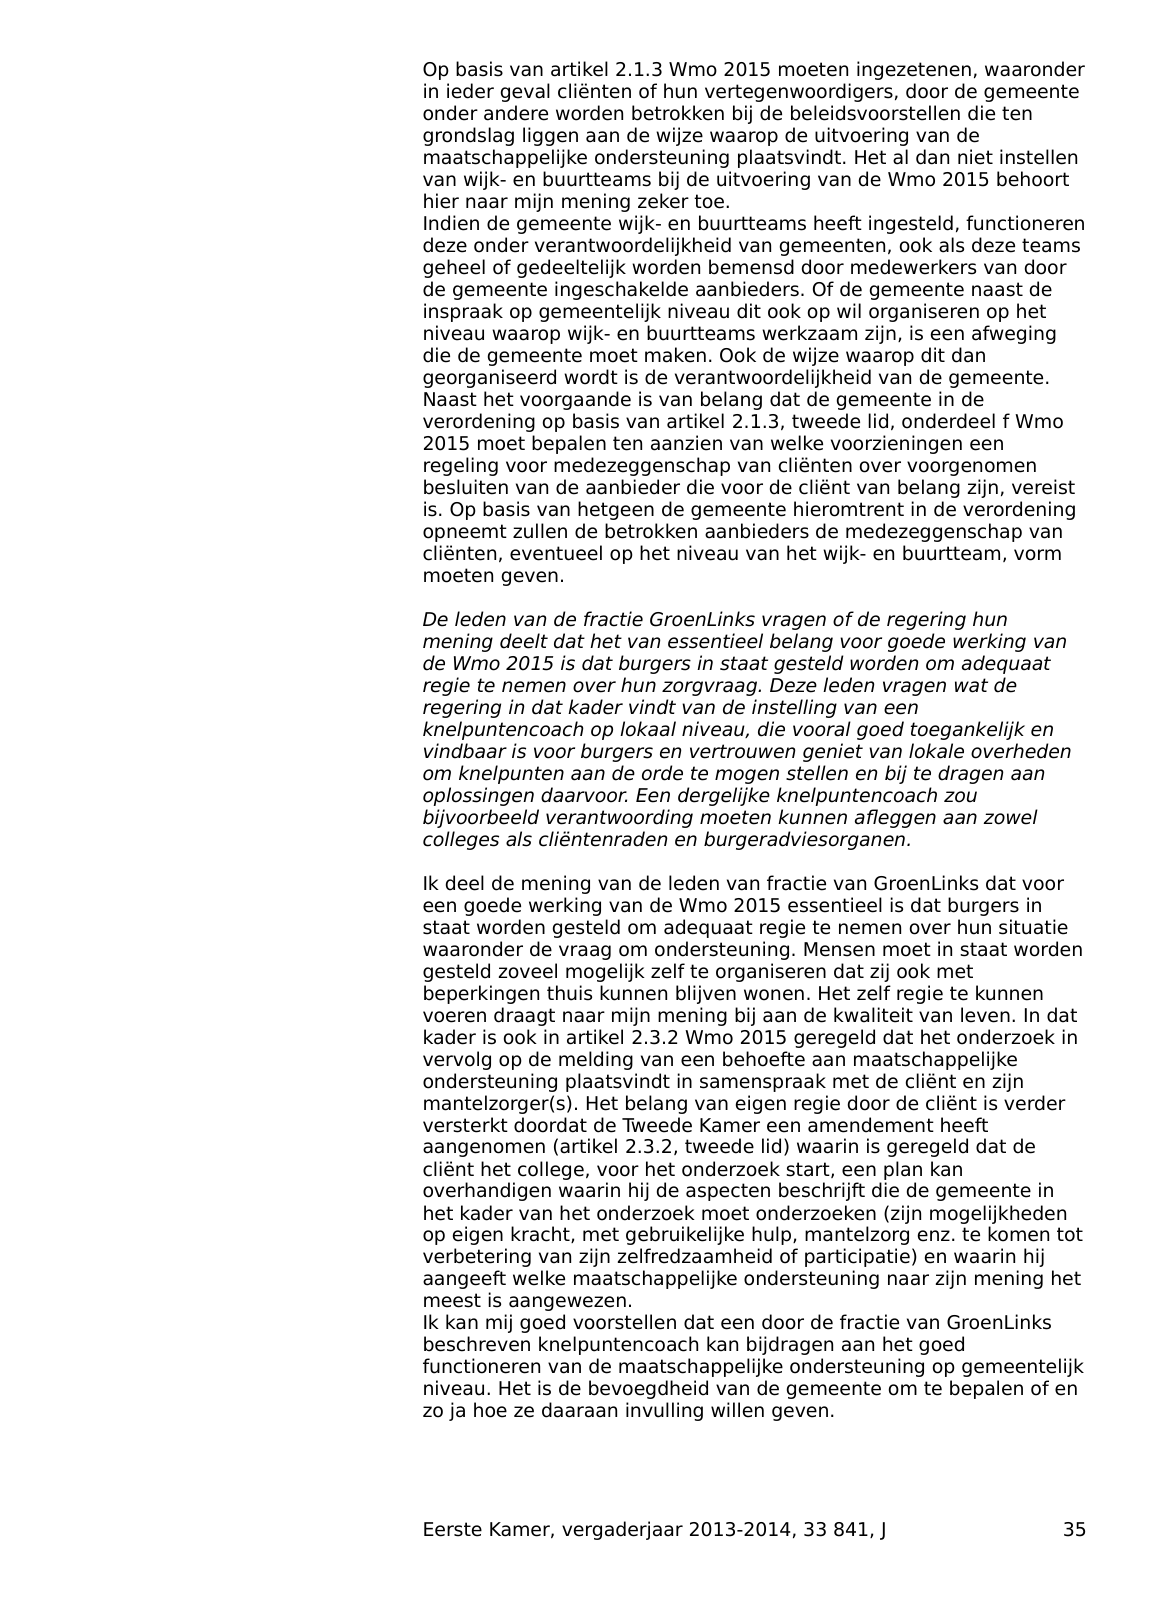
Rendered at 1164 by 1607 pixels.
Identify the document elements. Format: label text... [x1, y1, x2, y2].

text De leden van de fractie GroenLinks vragen of de regering hun mening deelt dat het van essentieel belang voor goede werking van de Wmo 2015 is dat burgers in staat gesteld worden om adequaat regie te nemen over hun zorgvraag. Deze leden vragen wat de regering in dat kader vindt van de instelling van een knelpuntencoach op lokaal niveau, die vooral goed toegankelijk en vindbaar is voor burgers en vertrouwen geniet van lokale overheden om knelpunten aan de orde te mogen stellen en bij te dragen aan oplossingen daarvoor. Een dergelijke knelpuntencoach zou bijvoorbeeld verantwoording moeten kunnen afleggen aan zowel colleges als cliëntenraden en burgeradviesorganen. [422, 609, 1087, 851]
text Ik deel de mening van de leden van fractie van GroenLinks dat voor een goede werking van de Wmo 2015 essentieel is dat burgers in staat worden gesteld om adequaat regie te nemen over hun situatie waaronder de vraag om ondersteuning. Mensen moet in staat worden gesteld zoveel mogelijk zelf te organiseren dat zij ook met beperkingen thuis kunnen blijven wonen. Het zelf regie te kunnen voeren draagt naar mijn mening bij aan de kwaliteit van leven. In dat kader is ook in artikel 2.3.2 Wmo 2015 geregeld dat het onderzoek in vervolg op de melding van een behoefte aan maatschappelijke ondersteuning plaatsvindt in samenspraak met de cliënt en zijn mantelzorger(s). Het belang van eigen regie door de cliënt is verder versterkt doordat de Tweede Kamer een amendement heeft aangenomen (artikel 2.3.2, tweede lid) waarin is geregeld dat de cliënt het college, voor het onderzoek start, een plan kan overhandigen waarin hij de aspecten beschrijft die de gemeente in het kader van het onderzoek moet onderzoeken (zijn mogelijkheden op eigen kracht, met gebruikelijke hulp, mantelzorg enz. te komen tot verbetering van zijn zelfredzaamheid of participatie) en waarin hij aangeeft welke maatschappelijke ondersteuning naar zijn mening het meest is aangewezen. [422, 873, 1087, 1312]
text Ik kan mij goed voorstellen dat een door de fractie van GroenLinks beschreven knelpuntencoach kan bijdragen aan het goed functioneren van de maatschappelijke ondersteuning op gemeentelijk niveau. Het is de bevoegdheid van de gemeente om te bepalen of en zo ja hoe ze daaraan invulling willen geven. [422, 1312, 1087, 1422]
text Naast het voorgaande is van belang dat de gemeente in de verordening op basis van artikel 2.1.3, tweede lid, onderdeel f Wmo 2015 moet bepalen ten aanzien van welke voorzieningen een regeling voor medezeggenschap van cliënten over voorgenomen besluiten van de aanbieder die voor de cliënt van belang zijn, vereist is. Op basis van hetgeen de gemeente hieromtrent in de verordening opneemt zullen de betrokken aanbieders de medezeggenschap van cliënten, eventueel op het niveau van het wijk- en buurtteam, vorm moeten geven. [422, 389, 1087, 587]
text Indien de gemeente wijk- en buurtteams heeft ingesteld, functioneren deze onder verantwoordelijkheid van gemeenten, ook als deze teams geheel of gedeeltelijk worden bemensd door medewerkers van door de gemeente ingeschakelde aanbieders. Of de gemeente naast de inspraak op gemeentelijk niveau dit ook op wil organiseren op het niveau waarop wijk- en buurtteams werkzaam zijn, is een afweging die de gemeente moet maken. Ook de wijze waarop dit dan georganiseerd wordt is de verantwoordelijkheid van de gemeente. [422, 213, 1087, 389]
text Op basis van artikel 2.1.3 Wmo 2015 moeten ingezetenen, waaronder in ieder geval cliënten of hun vertegenwoordigers, door de gemeente onder andere worden betrokken bij de beleidsvoorstellen die ten grondslag liggen aan de wijze waarop de uitvoering van de maatschappelijke ondersteuning plaatsvindt. Het al dan niet instellen van wijk- en buurtteams bij de uitvoering van de Wmo 2015 behoort hier naar mijn mening zeker toe. [422, 59, 1087, 213]
